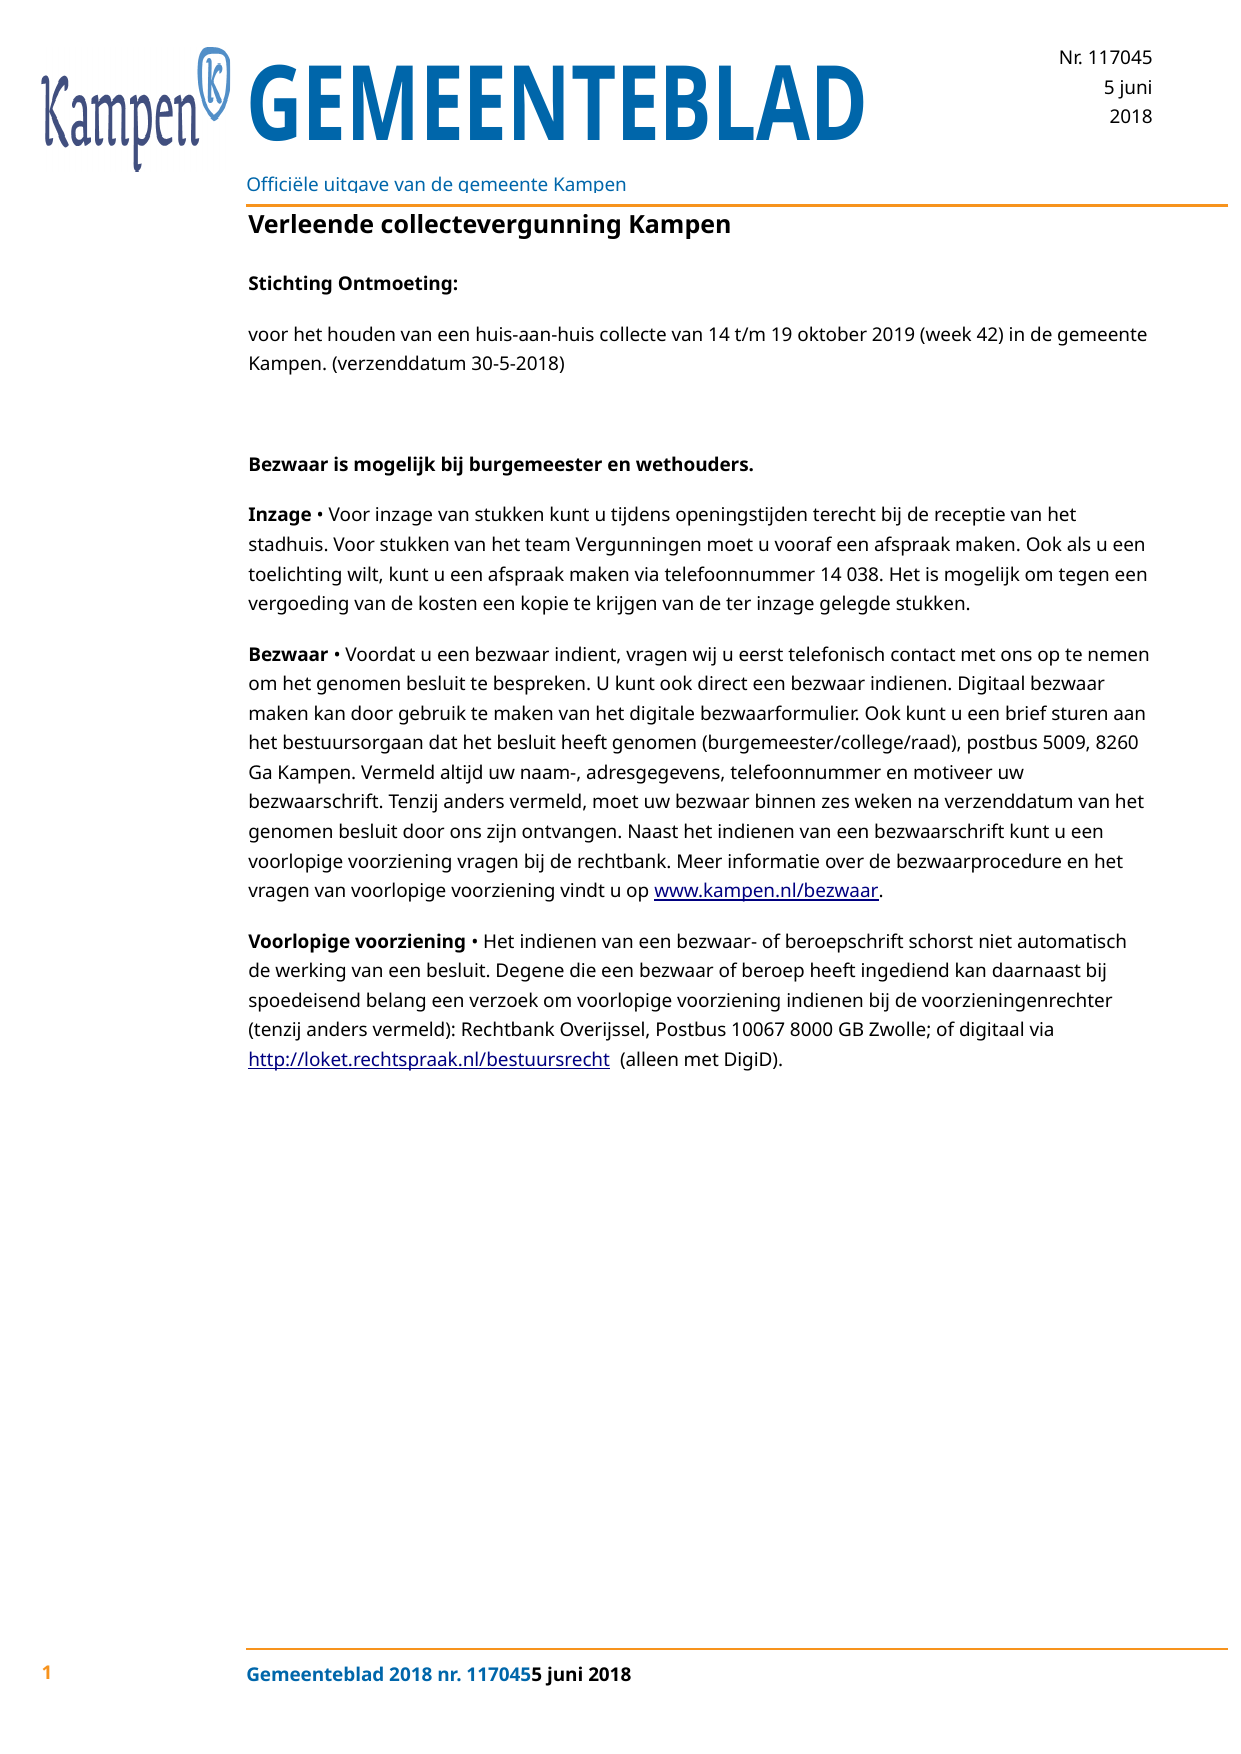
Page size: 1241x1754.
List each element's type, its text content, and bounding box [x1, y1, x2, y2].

text Inzage • Voor inzage van stukken kunt u tijdens openingstijden terecht bij de receptie van het stadhuis. Voor stukken van het team Vergunningen moet u vooraf een afspraak maken. Ook als u een toelichting wilt, kunt u een afspraak maken via telefoonnummer 14 038. Het is mogelijk om tegen een vergoeding van de kosten een kopie te krijgen van de ter inzage gelegde stukken. [248, 502, 1152, 616]
text Bezwaar • Voordat u een bezwaar indient, vragen wij u eerst telefonisch contact met ons op te nemen om het genomen besluit te bespreken. U kunt ook direct een bezwaar indienen. Digitaal bezwaar maken kan door gebruik te maken van het digitale bezwaarformulier. Ook kunt u een brief sturen aan het bestuursorgaan dat het besluit heeft genomen (burgemeester/college/raad), postbus 5009, 8260 Ga Kampen. Vermeld altijd uw naam-, adresgegevens, telefoonnummer en motiveer uw bezwaarschrift. Tenzij anders vermeld, moet uw bezwaar binnen zes weken na verzenddatum van het genomen besluit door ons zijn ontvangen. Naast het indienen van een bezwaarschrift kunt u een voorlopige voorziening vragen bij de rechtbank. Meer informatie over de bezwaarprocedure en het vragen van voorlopige voorziening vindt u op www.kampen.nl/bezwaar. [248, 641, 1152, 903]
text Bezwaar is mogelijk bij burgemeester en wethouders. [248, 451, 1152, 477]
text voor het houden van een huis-aan-huis collecte van 14 t/m 19 oktober 2019 (week 42) in de gemeente Kampen. (verzenddatum 30-5-2018) [248, 321, 1152, 376]
picture [41, 47, 231, 172]
text Verleende collectevergunning Kampen [248, 207, 1152, 241]
text Voorlopige voorziening • Het indienen van een bezwaar- of beroepschrift schorst niet automatisch de werking van een besluit. Degene die een bezwaar of beroep heeft ingediend kan daarnaast bij spoedeisend belang een verzoek om voorlopige voorziening indienen bij de voorzieningenrechter (tenzij anders vermeld): Rechtbank Overijssel, Postbus 10067 8000 GB Zwolle; of digitaal via http://loket.rechtspraak.nl/bestuursrecht (alleen met DigiD). [248, 928, 1152, 1072]
text Stichting Ontmoeting: [248, 270, 1152, 296]
